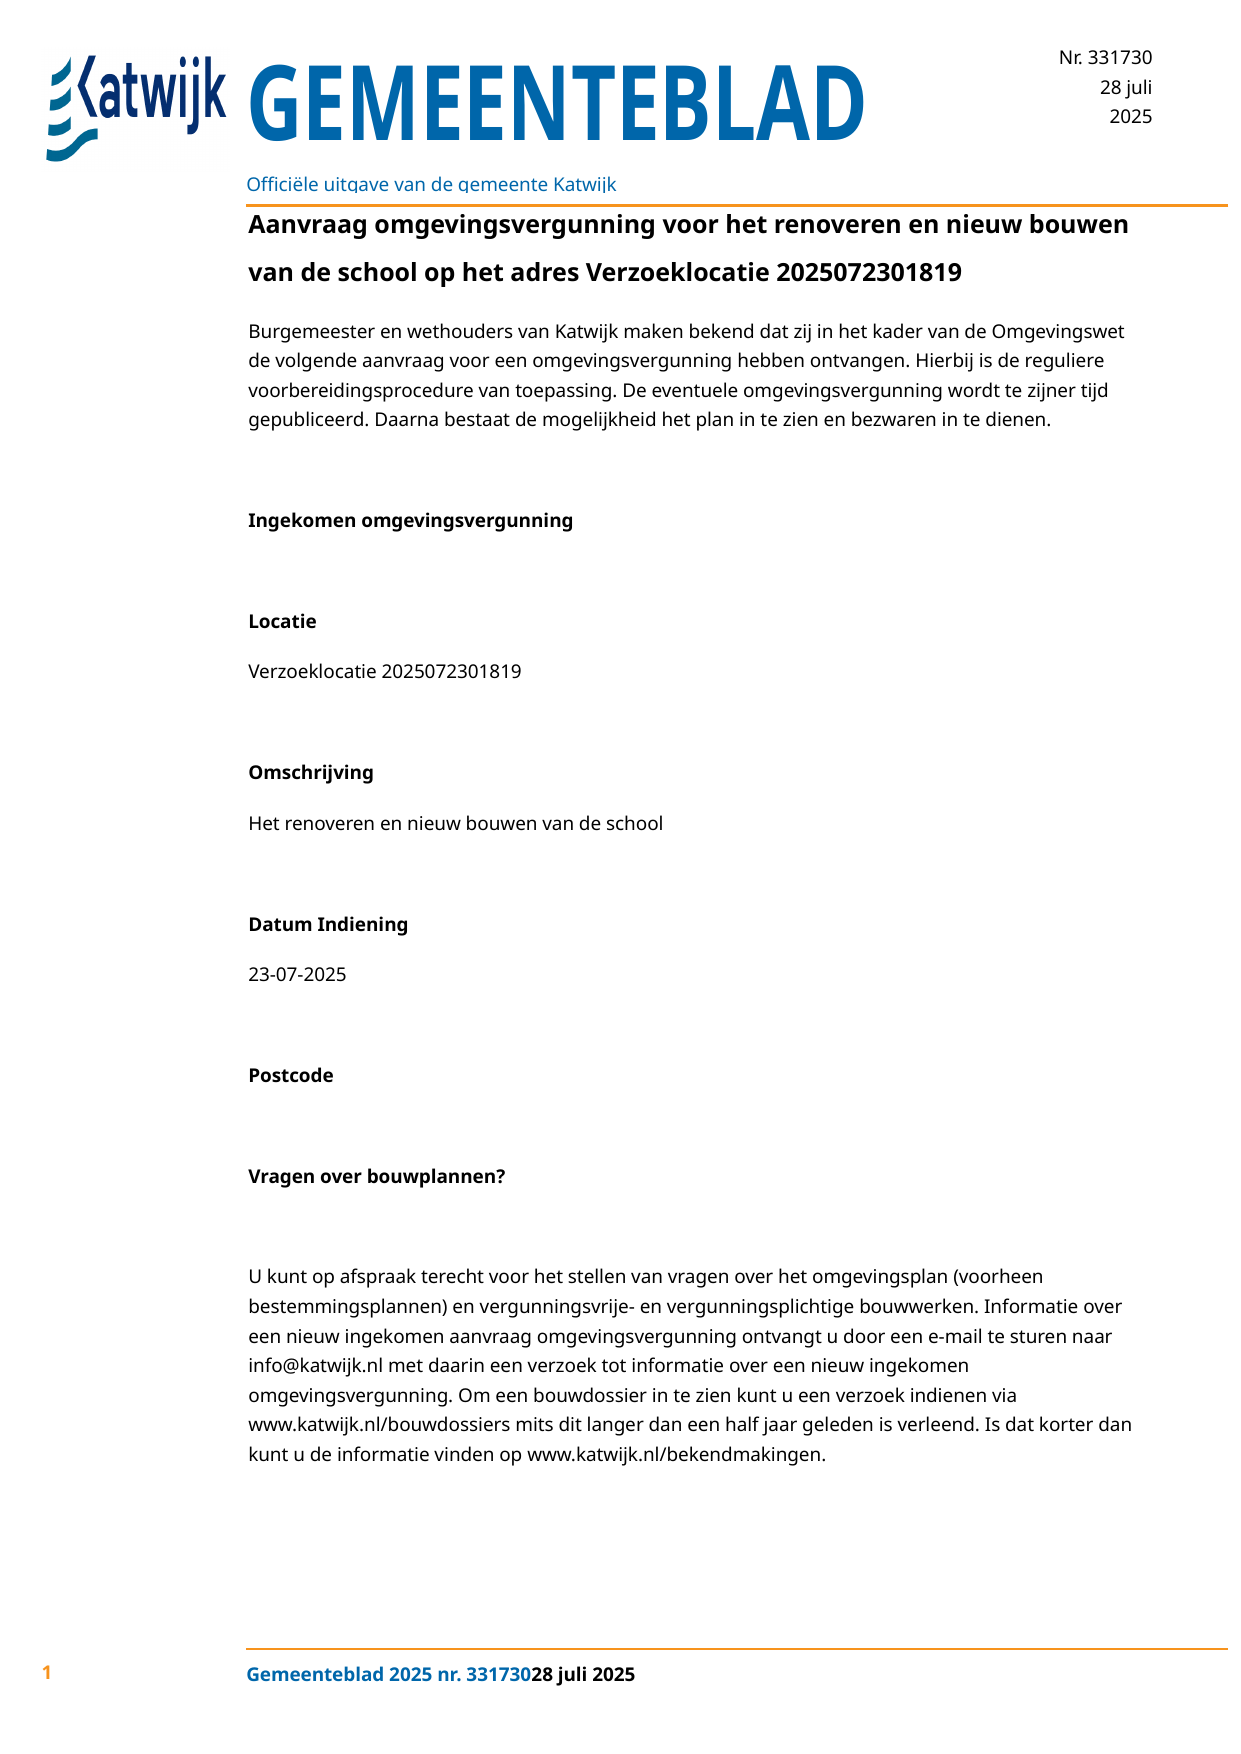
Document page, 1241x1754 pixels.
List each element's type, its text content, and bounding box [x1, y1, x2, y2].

text U kunt op afspraak terecht voor het stellen van vragen over het omgevingsplan (voorheen bestemmingsplannen) en vergunningsvrije- en vergunningsplichtige bouwwerken. Informatie over een nieuw ingekomen aanvraag omgevingsvergunning ontvangt u door een e-mail te sturen naar info@katwijk.nl met daarin een verzoek tot informatie over een nieuw ingekomen omgevingsvergunning. Om een bouwdossier in te zien kunt u een verzoek indienen via www.katwijk.nl/bouwdossiers mits dit langer dan een half jaar geleden is verleend. Is dat korter dan kunt u de informatie vinden op www.katwijk.nl/bekendmakingen. [248, 1264, 1152, 1467]
text Omschrijving [248, 759, 1152, 785]
text Vragen over bouwplannen? [248, 1163, 1152, 1189]
picture [41, 47, 231, 172]
text Verzoeklocatie 2025072301819 [248, 659, 1152, 684]
text Het renoveren en nieuw bouwen van de school [248, 810, 1152, 836]
text Datum Indiening [248, 911, 1152, 937]
text Postcode [248, 1062, 1152, 1088]
text 23-07-2025 [248, 961, 1152, 987]
text Ingekomen omgevingsvergunning [248, 507, 1152, 533]
text Burgemeester en wethouders van Katwijk maken bekend dat zij in het kader van de Omgevingswet de volgende aanvraag voor een omgevingsvergunning hebben ontvangen. Hierbij is de reguliere voorbereidingsprocedure van toepassing. De eventuele omgevingsvergunning wordt te zijner tijd gepubliceerd. Daarna bestaat de mogelijkheid het plan in te zien en bezwaren in te dienen. [248, 318, 1152, 432]
text Locatie [248, 608, 1152, 634]
text Aanvraag omgevingsvergunning voor het renoveren en nieuw bouwen van de school op het adres Verzoeklocatie 2025072301819 [248, 207, 1152, 288]
